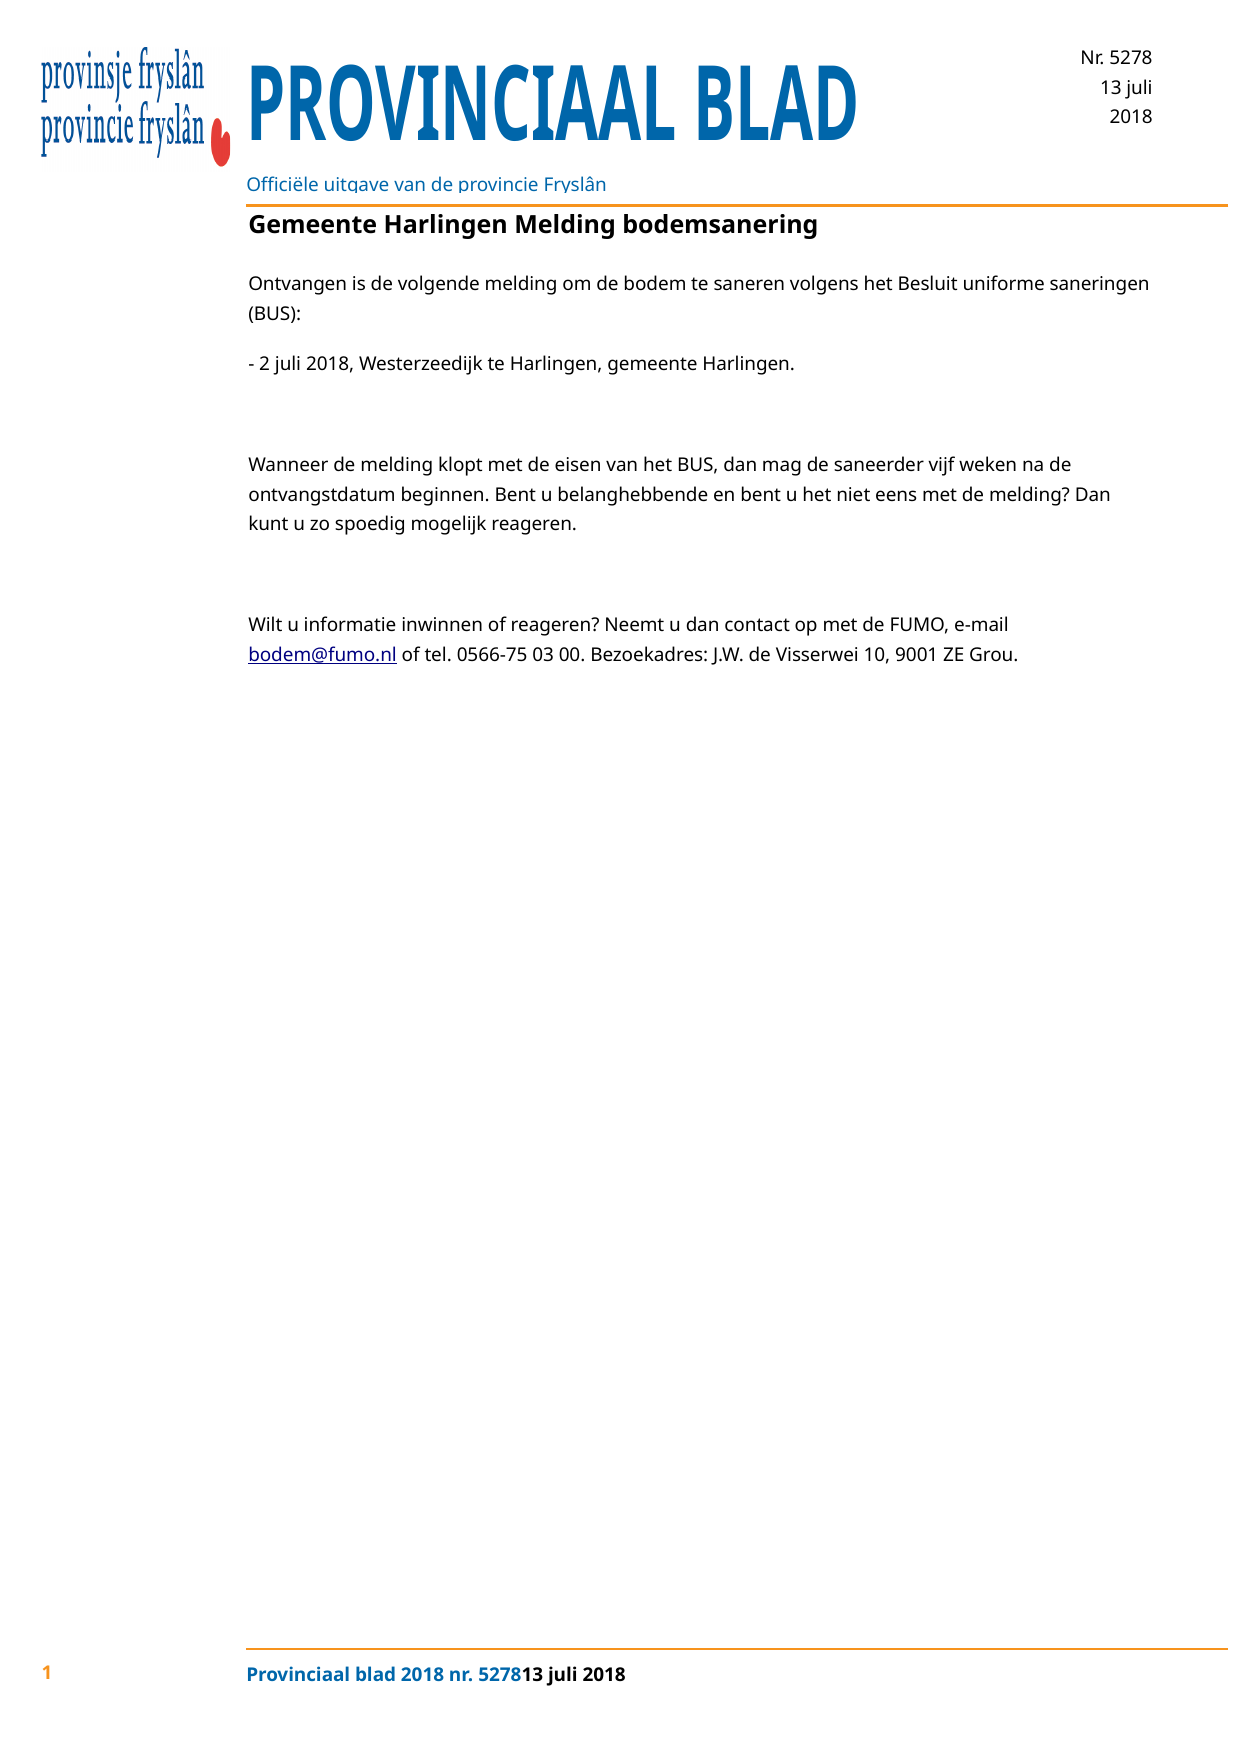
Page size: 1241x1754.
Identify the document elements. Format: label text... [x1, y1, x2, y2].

text Wilt u informatie inwinnen of reageren? Neemt u dan contact op met de FUMO, e-mail bodem@fumo.nl of tel. 0566-75 03 00. Bezoekadres: J.W. de Visserwei 10, 9001 ZE Grou. [248, 611, 1152, 666]
text Gemeente Harlingen Melding bodemsanering [248, 207, 1152, 241]
text - 2 juli 2018, Westerzeedijk te Harlingen, gemeente Harlingen. [248, 350, 1152, 376]
text Ontvangen is de volgende melding om de bodem te saneren volgens het Besluit uniforme saneringen (BUS): [248, 270, 1152, 326]
picture [41, 47, 231, 172]
text Wanneer de melding klopt met de eisen van het BUS, dan mag de saneerder vijf weken na de ontvangstdatum beginnen. Bent u belanghebbende en bent u het niet eens met de melding? Dan kunt u zo spoedig mogelijk reageren. [248, 451, 1152, 536]
